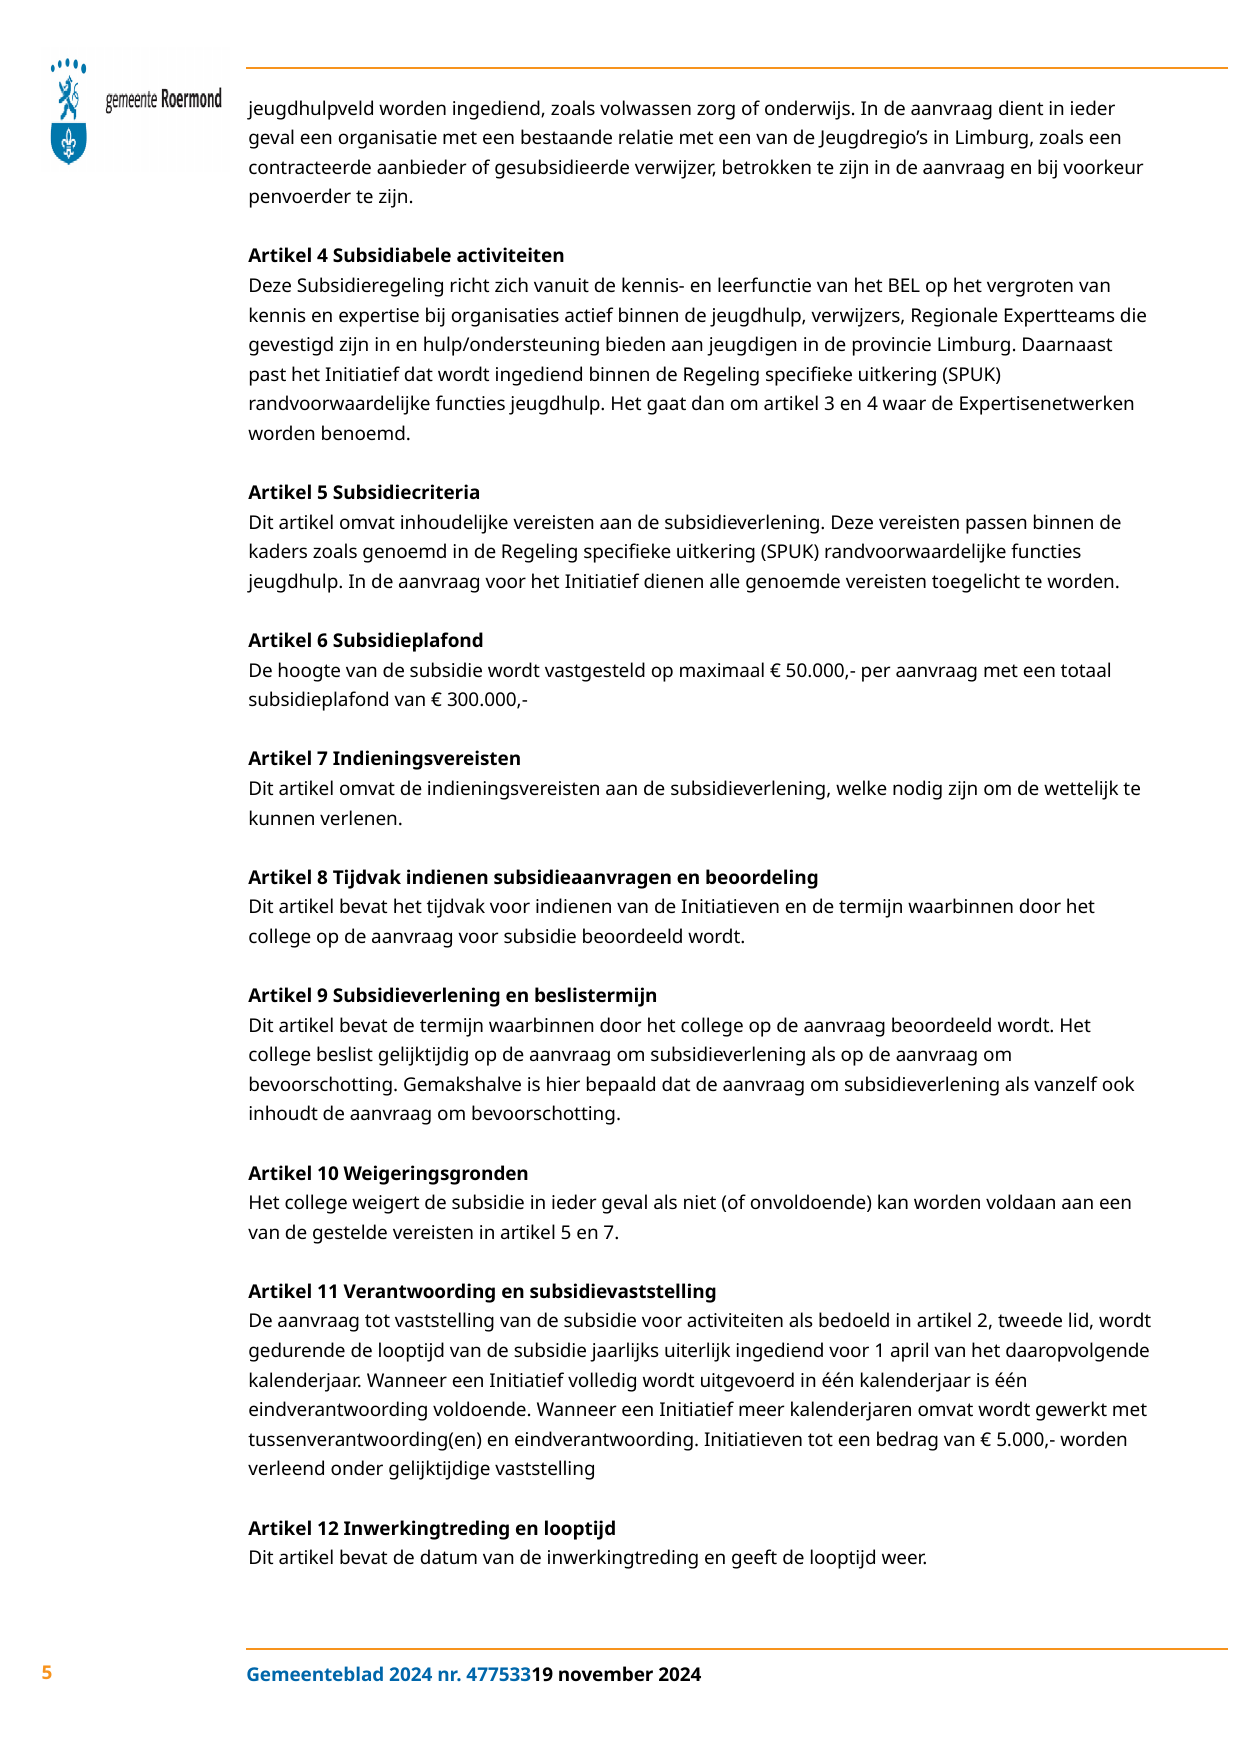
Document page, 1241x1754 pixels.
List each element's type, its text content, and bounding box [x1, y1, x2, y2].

text Artikel 11 Verantwoording en subsidievaststelling [248, 1278, 1152, 1304]
text jeugdhulpveld worden ingediend, zoals volwassen zorg of onderwijs. In de aanvraag dient in ieder geval een organisatie met een bestaande relatie met een van de Jeugdregio’s in Limburg, zoals een contracteerde aanbieder of gesubsidieerde verwijzer, betrokken te zijn in de aanvraag en bij voorkeur penvoerder te zijn. [248, 95, 1152, 209]
text Deze Subsidieregeling richt zich vanuit de kennis- en leerfunctie van het BEL op het vergroten van kennis en expertise bij organisaties actief binnen de jeugdhulp, verwijzers, Regionale Expertteams die gevestigd zijn in en hulp/ondersteuning bieden aan jeugdigen in de provincie Limburg. Daarnaast past het Initiatief dat wordt ingediend binnen de Regeling specifieke uitkering (SPUK) randvoorwaardelijke functies jeugdhulp. Het gaat dan om artikel 3 en 4 waar de Expertisenetwerken worden benoemd. [248, 272, 1152, 446]
text Artikel 12 Inwerkingtreding en looptijd [248, 1515, 1152, 1541]
text De aanvraag tot vaststelling van de subsidie voor activiteiten als bedoeld in artikel 2, tweede lid, wordt gedurende de looptijd van de subsidie jaarlijks uiterlijk ingediend voor 1 april van het daaropvolgende kalenderjaar. Wanneer een Initiatief volledig wordt uitgevoerd in één kalenderjaar is één eindverantwoording voldoende. Wanneer een Initiatief meer kalenderjaren omvat wordt gewerkt met tussenverantwoording(en) en eindverantwoording. Initiatieven tot een bedrag van € 5.000,- worden verleend onder gelijktijdige vaststelling [248, 1308, 1152, 1481]
picture [41, 47, 231, 172]
text Artikel 6 Subsidieplafond [248, 627, 1152, 653]
text Artikel 5 Subsidiecriteria [248, 479, 1152, 505]
text Dit artikel omvat inhoudelijke vereisten aan de subsidieverlening. Deze vereisten passen binnen de kaders zoals genoemd in de Regeling specifieke uitkering (SPUK) randvoorwaardelijke functies jeugdhulp. In de aanvraag voor het Initiatief dienen alle genoemde vereisten toegelicht te worden. [248, 509, 1152, 594]
text Artikel 8 Tijdvak indienen subsidieaanvragen en beoordeling [248, 864, 1152, 890]
text Artikel 4 Subsidiabele activiteiten [248, 243, 1152, 268]
text Dit artikel bevat de datum van de inwerkingtreding en geeft de looptijd weer. [248, 1544, 1152, 1570]
text Artikel 7 Indieningsvereisten [248, 746, 1152, 771]
text Artikel 9 Subsidieverlening en beslistermijn [248, 982, 1152, 1008]
text De hoogte van de subsidie wordt vastgesteld op maximaal € 50.000,- per aanvraag met een totaal subsidieplafond van € 300.000,- [248, 657, 1152, 712]
text Dit artikel bevat het tijdvak voor indienen van de Initiatieven en de termijn waarbinnen door het college op de aanvraag voor subsidie beoordeeld wordt. [248, 893, 1152, 949]
text Dit artikel bevat de termijn waarbinnen door het college op de aanvraag beoordeeld wordt. Het college beslist gelijktijdig op de aanvraag om subsidieverlening als op de aanvraag om bevoorschotting. Gemakshalve is hier bepaald dat de aanvraag om subsidieverlening als vanzelf ook inhoudt de aanvraag om bevoorschotting. [248, 1012, 1152, 1126]
text Het college weigert de subsidie in ieder geval als niet (of onvoldoende) kan worden voldaan aan een van de gestelde vereisten in artikel 5 en 7. [248, 1189, 1152, 1245]
text Dit artikel omvat de indieningsvereisten aan de subsidieverlening, welke nodig zijn om de wettelijk te kunnen verlenen. [248, 775, 1152, 831]
text Artikel 10 Weigeringsgronden [248, 1160, 1152, 1186]
